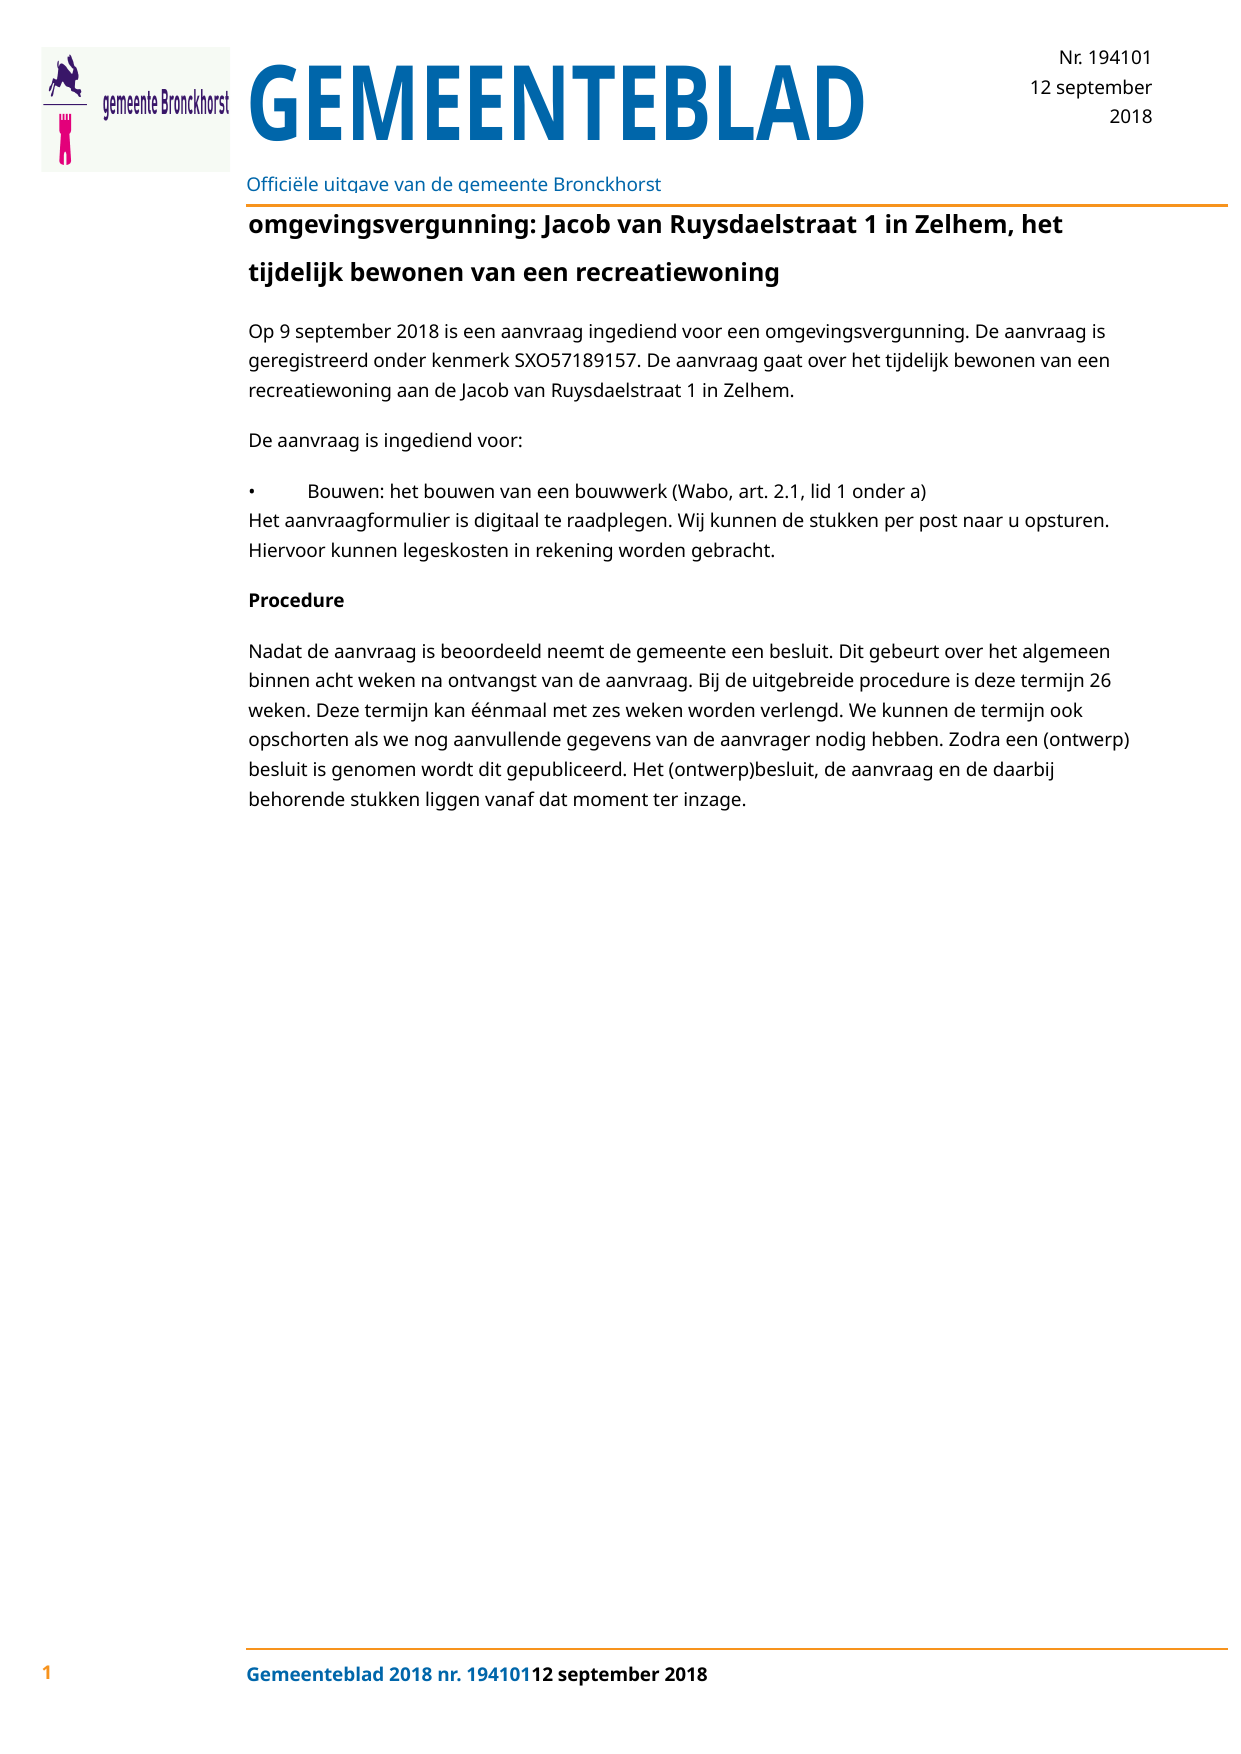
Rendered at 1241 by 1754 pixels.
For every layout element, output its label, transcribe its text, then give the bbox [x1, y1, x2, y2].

list Bouwen: het bouwen van een bouwwerk (Wabo, art. 2.1, lid 1 onder a) [248, 478, 1152, 504]
text Op 9 september 2018 is een aanvraag ingediend voor een omgevingsvergunning. De aanvraag is geregistreerd onder kenmerk SXO57189157. De aanvraag gaat over het tijdelijk bewonen van een recreatiewoning aan de Jacob van Ruysdaelstraat 1 in Zelhem. [248, 318, 1152, 403]
text De aanvraag is ingediend voor: [248, 427, 1152, 453]
text omgevingsvergunning: Jacob van Ruysdaelstraat 1 in Zelhem, het tijdelijk bewonen van een recreatiewoning [248, 207, 1152, 288]
text Procedure [248, 587, 1152, 613]
picture [41, 47, 231, 172]
text Nadat de aanvraag is beoordeeld neemt de gemeente een besluit. Dit gebeurt over het algemeen binnen acht weken na ontvangst van de aanvraag. Bij de uitgebreide procedure is deze termijn 26 weken. Deze termijn kan éénmaal met zes weken worden verlengd. We kunnen de termijn ook opschorten als we nog aanvullende gegevens van de aanvrager nodig hebben. Zodra een (ontwerp) besluit is genomen wordt dit gepubliceerd. Het (ontwerp)besluit, de aanvraag en de daarbij behorende stukken liggen vanaf dat moment ter inzage. [248, 638, 1152, 812]
text Het aanvraagformulier is digitaal te raadplegen. Wij kunnen de stukken per post naar u opsturen. Hiervoor kunnen legeskosten in rekening worden gebracht. [248, 507, 1152, 563]
